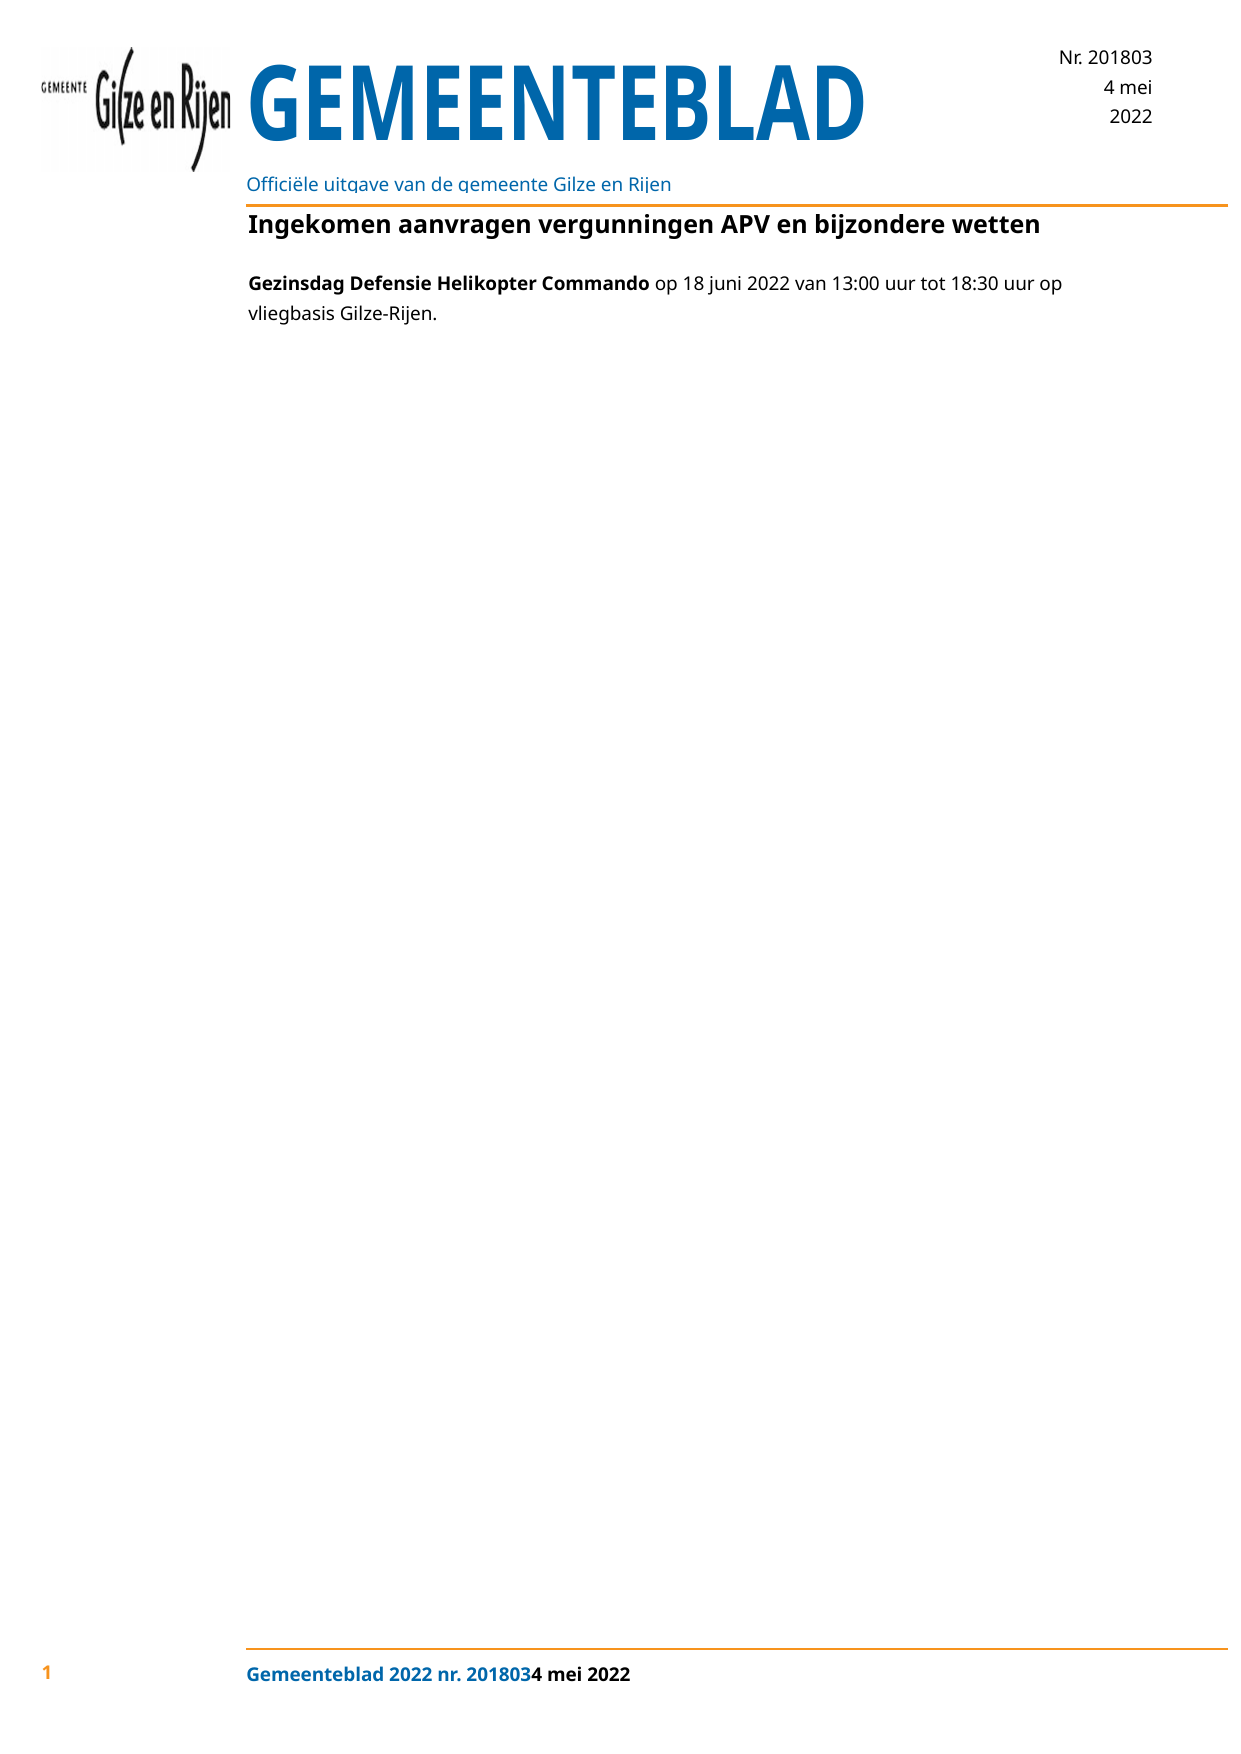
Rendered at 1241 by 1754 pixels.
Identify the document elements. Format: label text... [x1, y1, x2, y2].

text Gezinsdag Defensie Helikopter Commando op 18 juni 2022 van 13:00 uur tot 18:30 uur op vliegbasis Gilze-Rijen. [248, 270, 1152, 326]
text Ingekomen aanvragen vergunningen APV en bijzondere wetten [248, 207, 1152, 241]
picture [41, 47, 231, 172]
